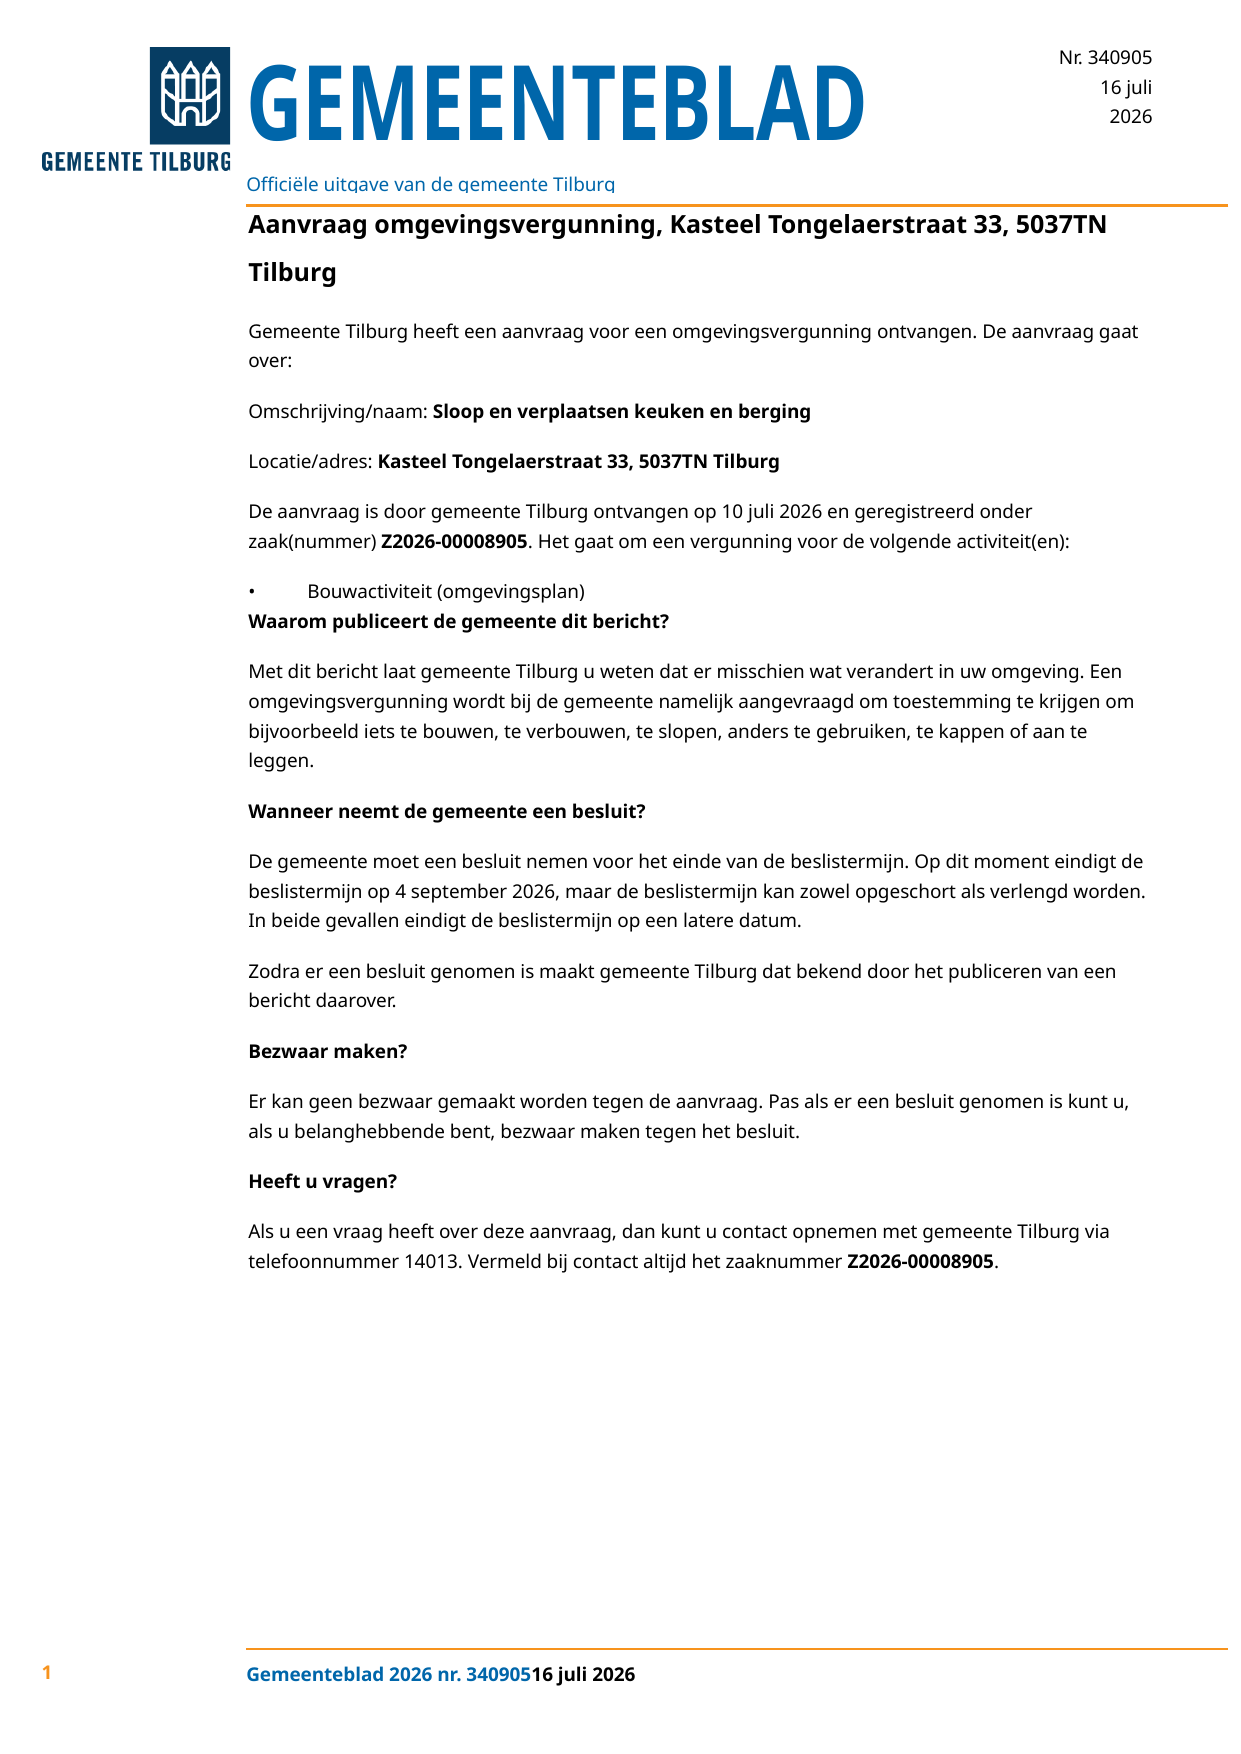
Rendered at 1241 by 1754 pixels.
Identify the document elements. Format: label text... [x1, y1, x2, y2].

text Waarom publiceert de gemeente dit bericht? [248, 608, 1152, 634]
text Er kan geen bezwaar gemaakt worden tegen de aanvraag. Pas als er een besluit genomen is kunt u, als u belanghebbende bent, bezwaar maken tegen het besluit. [248, 1088, 1152, 1144]
text De gemeente moet een besluit nemen voor het einde van de beslistermijn. Op dit moment eindigt de beslistermijn op 4 september 2026, maar de beslistermijn kan zowel opgeschort als verlengd worden. In beide gevallen eindigt de beslistermijn op een latere datum. [248, 848, 1152, 933]
text Bezwaar maken? [248, 1038, 1152, 1064]
text Met dit bericht laat gemeente Tilburg u weten dat er misschien wat verandert in uw omgeving. Een omgevingsvergunning wordt bij de gemeente namelijk aangevraagd om toestemming te krijgen om bijvoorbeeld iets te bouwen, te verbouwen, te slopen, anders te gebruiken, te kappen of aan te leggen. [248, 659, 1152, 773]
text Aanvraag omgevingsvergunning, Kasteel Tongelaerstraat 33, 5037TN Tilburg [248, 207, 1152, 288]
text Zodra er een besluit genomen is maakt gemeente Tilburg dat bekend door het publiceren van een bericht daarover. [248, 958, 1152, 1013]
text Wanneer neemt de gemeente een besluit? [248, 798, 1152, 824]
text Heeft u vragen? [248, 1168, 1152, 1194]
text Gemeente Tilburg heeft een aanvraag voor een omgevingsvergunning ontvangen. De aanvraag gaat over: [248, 318, 1152, 373]
picture [41, 47, 231, 172]
text Als u een vraag heeft over deze aanvraag, dan kunt u contact opnemen met gemeente Tilburg via telefoonnummer 14013. Vermeld bij contact altijd het zaaknummer Z2026-00008905. [248, 1219, 1152, 1274]
text Locatie/adres: Kasteel Tongelaerstraat 33, 5037TN Tilburg [248, 448, 1152, 474]
list Bouwactiviteit (omgevingsplan) [248, 579, 1152, 604]
text De aanvraag is door gemeente Tilburg ontvangen op 10 juli 2026 en geregistreerd onder zaak(nummer) Z2026-00008905. Het gaat om een vergunning voor de volgende activiteit(en): [248, 499, 1152, 554]
text Omschrijving/naam: Sloop en verplaatsen keuken en berging [248, 398, 1152, 424]
